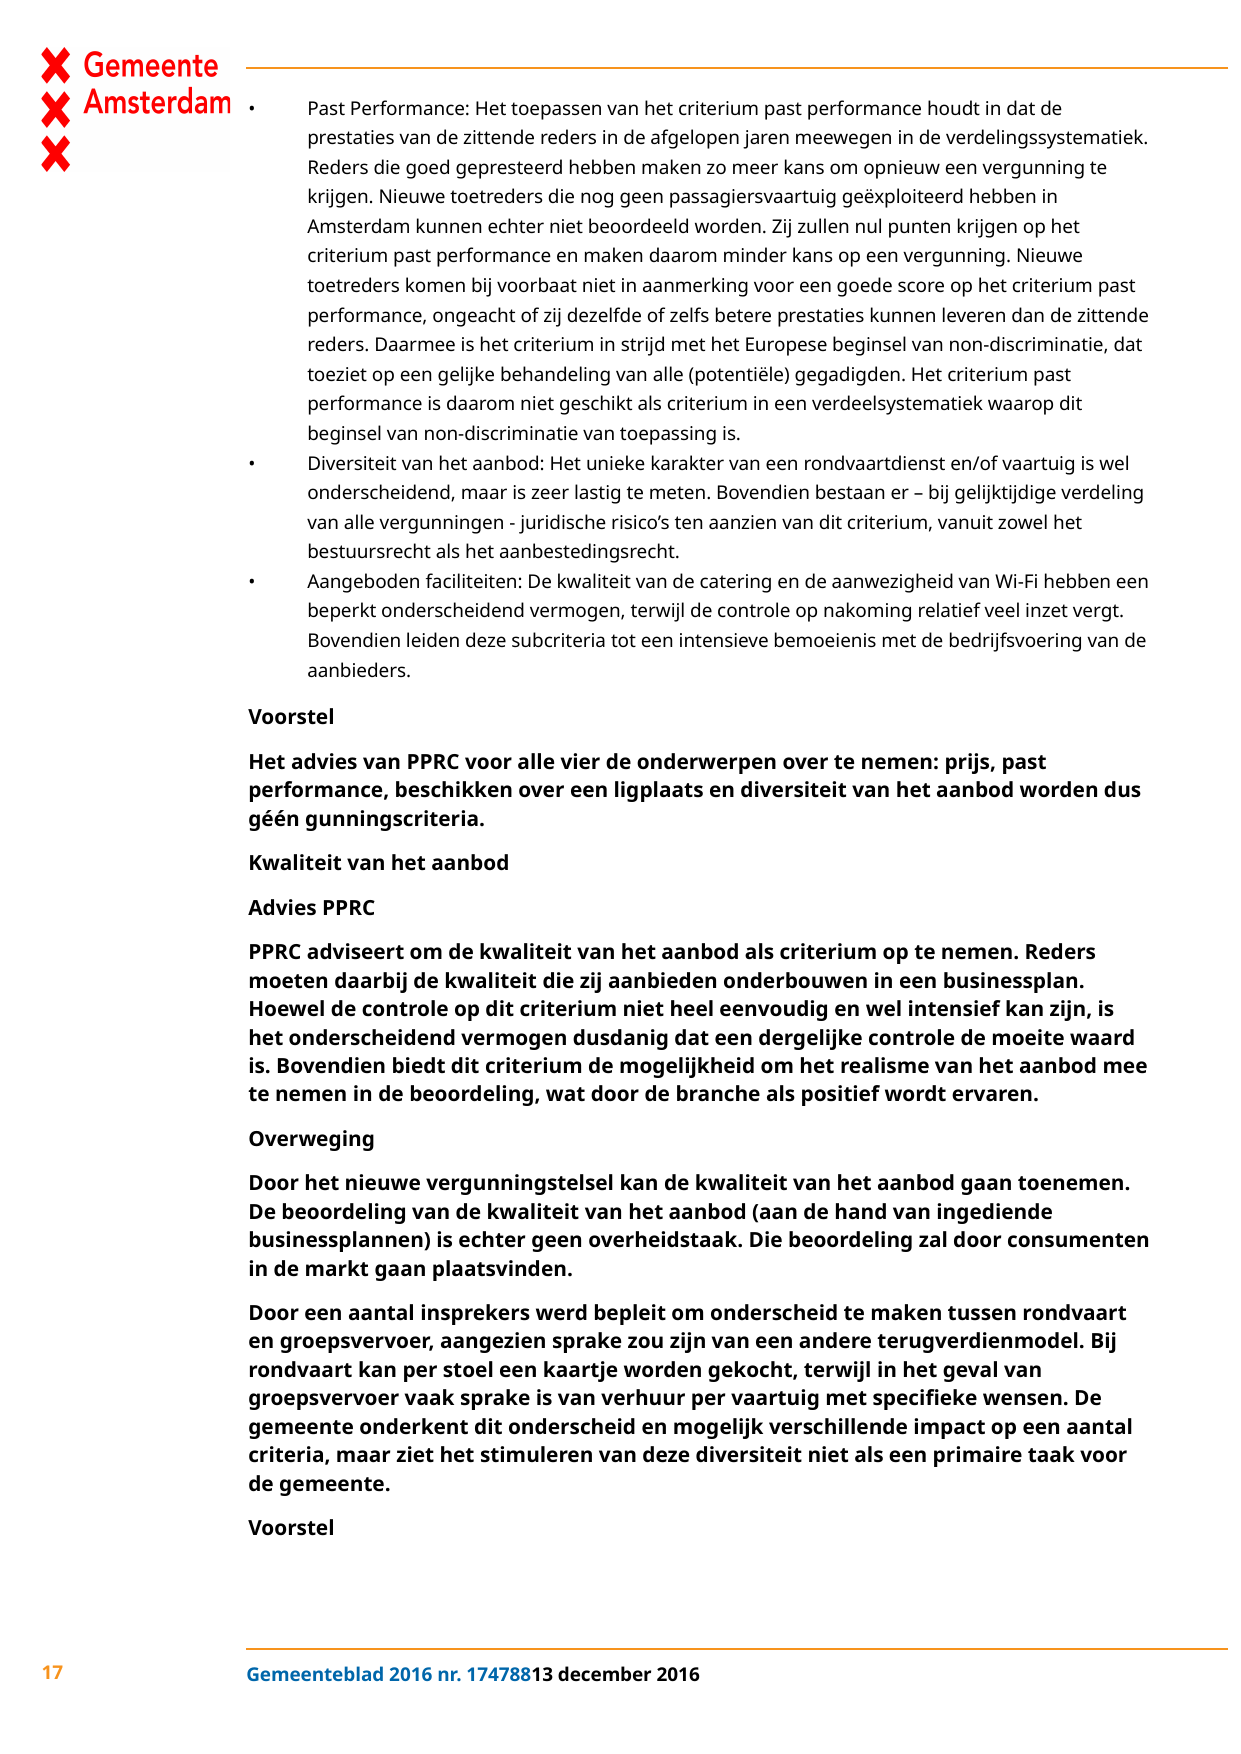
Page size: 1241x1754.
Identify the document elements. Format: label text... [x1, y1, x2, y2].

picture [41, 47, 231, 172]
list Past Performance: Het toepassen van het criterium past performance houdt in dat de prestaties van de zittende reders in de afgelopen jaren meewegen in de verdelingssystematiek. Reders die goed gepresteerd hebben maken zo meer kans om opnieuw een vergunning te krijgen. Nieuwe toetreders die nog geen passagiersvaartuig geëxploiteerd hebben in Amsterdam kunnen echter niet beoordeeld worden. Zij zullen nul punten krijgen op het criterium past performance en maken daarom minder kans op een vergunning. Nieuwe toetreders komen bij voorbaat niet in aanmerking voor een goede score op het criterium past performance, ongeacht of zij dezelfde of zelfs betere prestaties kunnen leveren dan de zittende reders. Daarmee is het criterium in strijd met het Europese beginsel van non-discriminatie, dat toeziet op een gelijke behandeling van alle (potentiële) gegadigden. Het criterium past performance is daarom niet geschikt als criterium in een verdeelsystematiek waarop dit beginsel van non-discriminatie van toepassing is. [248, 95, 1152, 446]
text Voorstel [248, 1513, 1152, 1542]
text Het advies van PPRC voor alle vier de onderwerpen over te nemen: prijs, past performance, beschikken over een ligplaats en diversiteit van het aanbod worden dus géén gunningscriteria. [248, 747, 1152, 832]
text PPRC adviseert om de kwaliteit van het aanbod als criterium op te nemen. Reders moeten daarbij de kwaliteit die zij aanbieden onderbouwen in een businessplan. Hoewel de controle op dit criterium niet heel eenvoudig en wel intensief kan zijn, is het onderscheidend vermogen dusdanig dat een dergelijke controle de moeite waard is. Bovendien biedt dit criterium de mogelijkheid om het realisme van het aanbod mee te nemen in de beoordeling, wat door de branche als positief wordt ervaren. [248, 937, 1152, 1108]
text Advies PPRC [248, 893, 1152, 921]
text Door een aantal insprekers werd bepleit om onderscheid te maken tussen rondvaart en groepsvervoer, aangezien sprake zou zijn van een andere terugverdienmodel. Bij rondvaart kan per stoel een kaartje worden gekocht, terwijl in het geval van groepsvervoer vaak sprake is van verhuur per vaartuig met specifieke wensen. De gemeente onderkent dit onderscheid en mogelijk verschillende impact op een aantal criteria, maar ziet het stimuleren van deze diversiteit niet als een primaire taak voor de gemeente. [248, 1298, 1152, 1497]
list Aangeboden faciliteiten: De kwaliteit van de catering en de aanwezigheid van Wi-Fi hebben een beperkt onderscheidend vermogen, terwijl de controle op nakoming relatief veel inzet vergt. Bovendien leiden deze subcriteria tot een intensieve bemoeienis met de bedrijfsvoering van de aanbieders. [248, 568, 1152, 683]
text Voorstel [248, 702, 1152, 731]
text Overweging [248, 1124, 1152, 1152]
text Kwaliteit van het aanbod [248, 848, 1152, 877]
list Diversiteit van het aanbod: Het unieke karakter van een rondvaartdienst en/of vaartuig is wel onderscheidend, maar is zeer lastig te meten. Bovendien bestaan er – bij gelijktijdige verdeling van alle vergunningen - juridische risico’s ten aanzien van dit criterium, vanuit zowel het bestuursrecht als het aanbestedingsrecht. [248, 450, 1152, 564]
text Door het nieuwe vergunningstelsel kan de kwaliteit van het aanbod gaan toenemen. De beoordeling van de kwaliteit van het aanbod (aan de hand van ingediende businessplannen) is echter geen overheidstaak. Die beoordeling zal door consumenten in de markt gaan plaatsvinden. [248, 1168, 1152, 1282]
